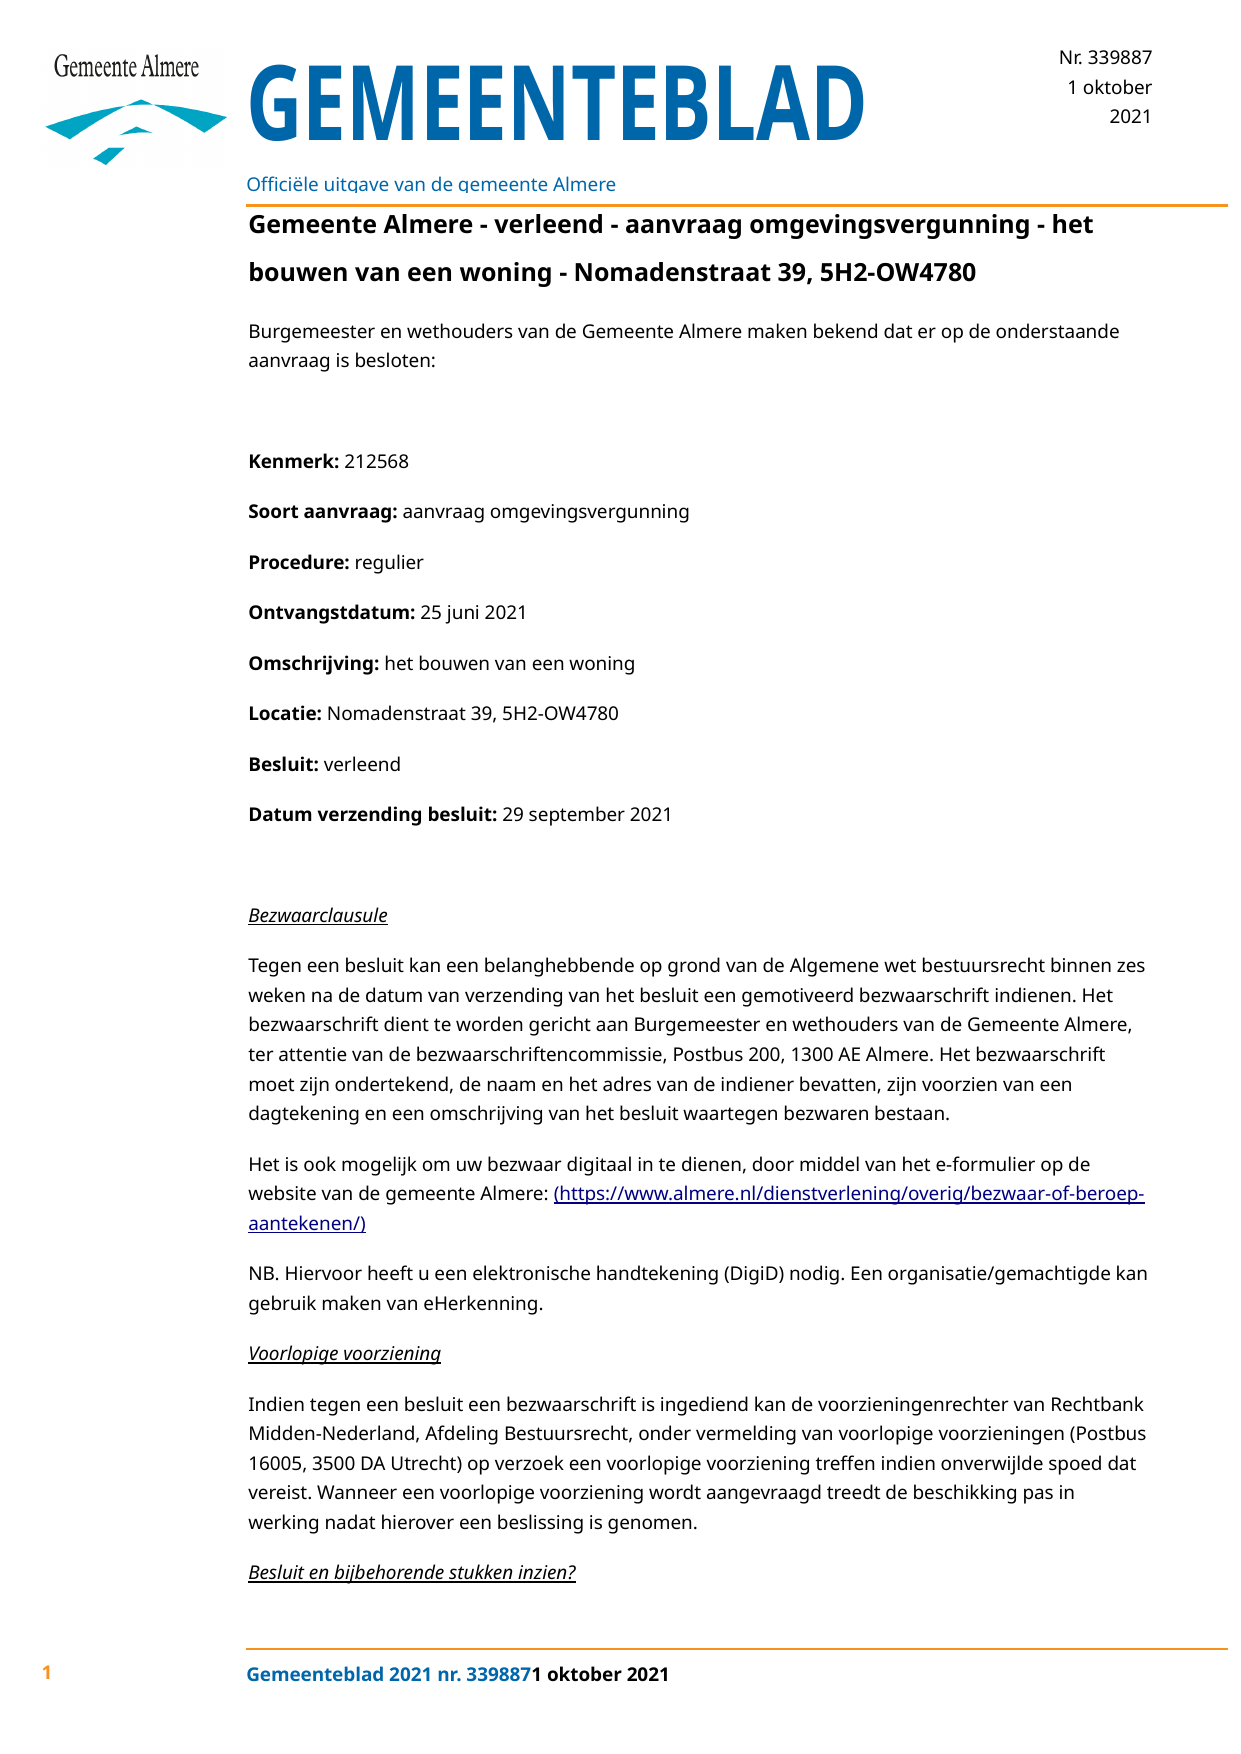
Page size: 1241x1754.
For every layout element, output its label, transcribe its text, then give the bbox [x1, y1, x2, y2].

text Omschrijving: het bouwen van een woning [248, 650, 1152, 676]
text Procedure: regulier [248, 549, 1152, 575]
text Indien tegen een besluit een bezwaarschrift is ingediend kan de voorzieningenrechter van Rechtbank Midden-Nederland, Afdeling Bestuursrecht, onder vermelding van voorlopige voorzieningen (Postbus 16005, 3500 DA Utrecht) op verzoek een voorlopige voorziening treffen indien onverwijlde spoed dat vereist. Wanneer een voorlopige voorziening wordt aangevraagd treedt de beschikking pas in werking nadat hierover een beslissing is genomen. [248, 1391, 1152, 1535]
text Kenmerk: 212568 [248, 448, 1152, 474]
text Het is ook mogelijk om uw bezwaar digitaal in te dienen, door middel van het e-formulier op de website van de gemeente Almere: (https://www.almere.nl/dienstverlening/overig/bezwaar-of-beroep-aantekenen/) [248, 1151, 1152, 1236]
text Gemeente Almere - verleend - aanvraag omgevingsvergunning - het bouwen van een woning - Nomadenstraat 39, 5H2-OW4780 [248, 207, 1152, 288]
text Besluit: verleend [248, 751, 1152, 777]
text Burgemeester en wethouders van de Gemeente Almere maken bekend dat er op de onderstaande aanvraag is besloten: [248, 318, 1152, 373]
text Tegen een besluit kan een belanghebbende op grond van de Algemene wet bestuursrecht binnen zes weken na de datum van verzending van het besluit een gemotiveerd bezwaarschrift indienen. Het bezwaarschrift dient te worden gericht aan Burgemeester en wethouders van de Gemeente Almere, ter attentie van de bezwaarschriftencommissie, Postbus 200, 1300 AE Almere. Het bezwaarschrift moet zijn ondertekend, de naam en het adres van de indiener bevatten, zijn voorzien van een dagtekening en een omschrijving van het besluit waartegen bezwaren bestaan. [248, 952, 1152, 1126]
text Bezwaarclausule [248, 902, 1152, 928]
text Datum verzending besluit: 29 september 2021 [248, 801, 1152, 827]
text Besluit en bijbehorende stukken inzien? [248, 1559, 1152, 1585]
text Soort aanvraag: aanvraag omgevingsvergunning [248, 499, 1152, 524]
text NB. Hiervoor heeft u een elektronische handtekening (DigiD) nodig. Een organisatie/gemachtigde kan gebruik maken van eHerkenning. [248, 1260, 1152, 1316]
text Ontvangstdatum: 25 juni 2021 [248, 599, 1152, 625]
text Locatie: Nomadenstraat 39, 5H2-OW4780 [248, 700, 1152, 726]
text Voorlopige voorziening [248, 1340, 1152, 1366]
picture [41, 47, 231, 172]
